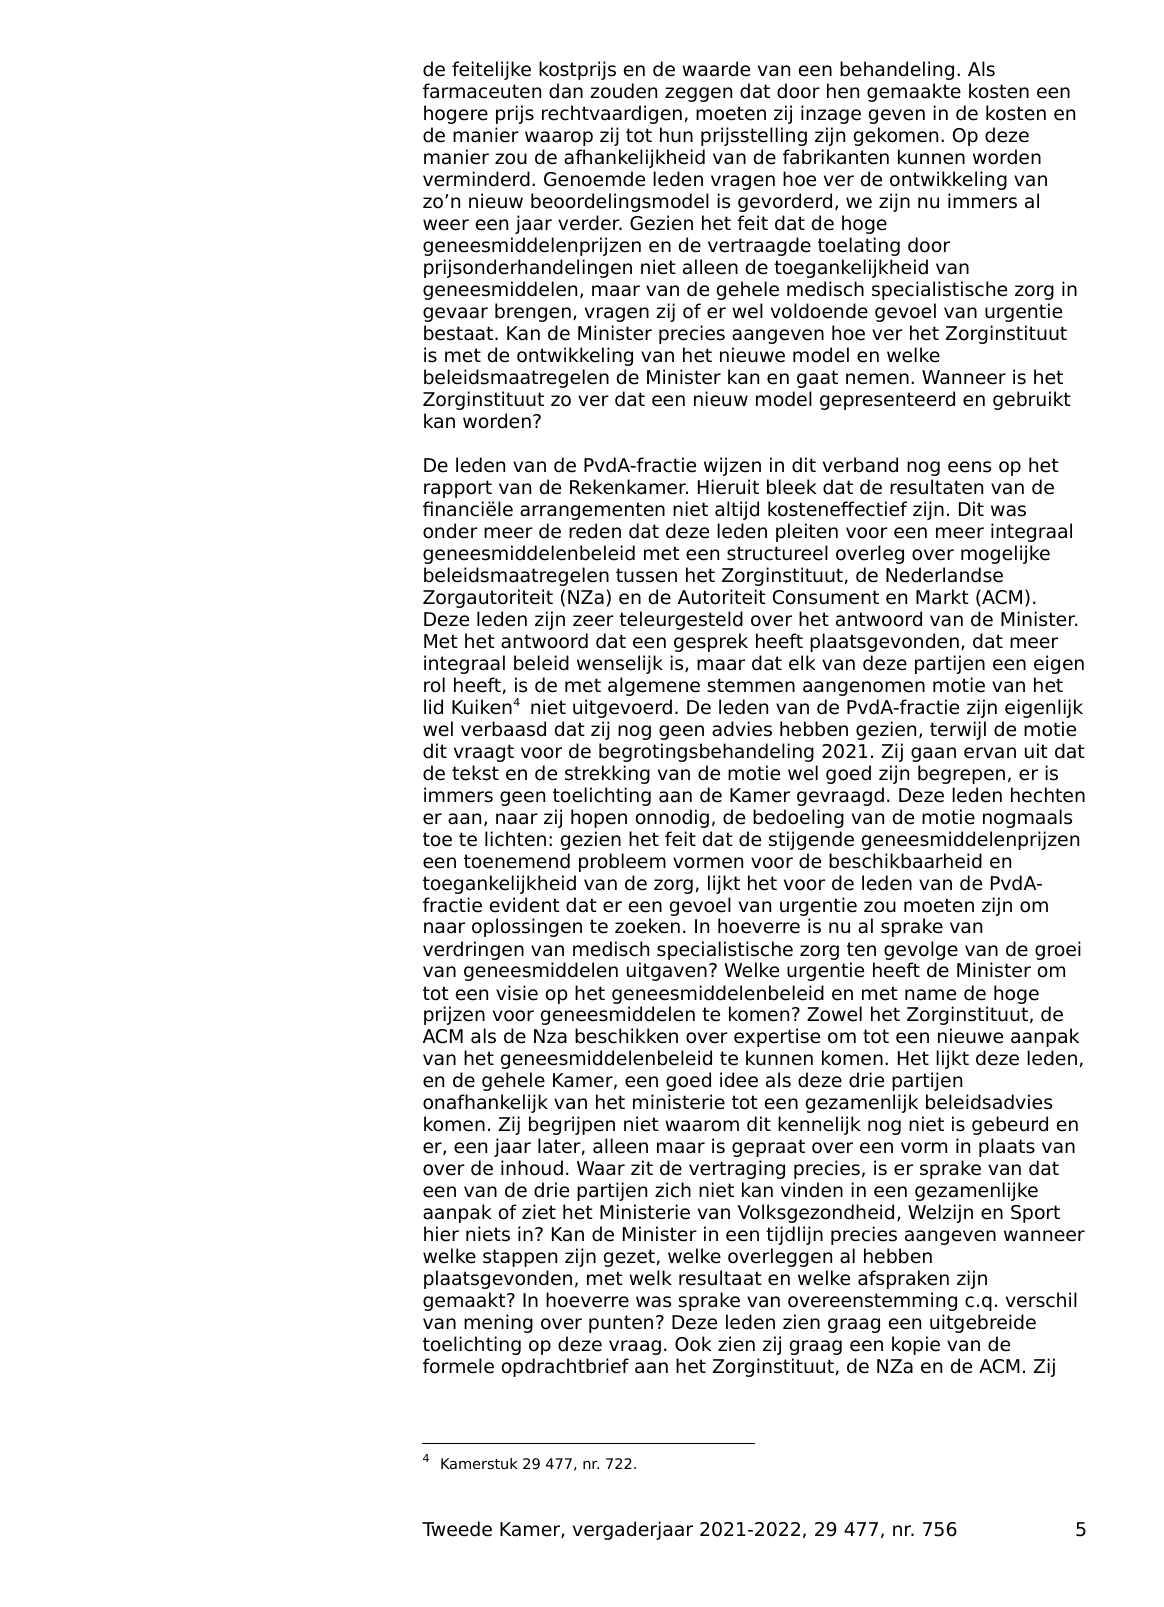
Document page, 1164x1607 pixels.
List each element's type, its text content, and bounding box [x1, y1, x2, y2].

text de feitelijke kostprijs en de waarde van een behandeling. Als farmaceuten dan zouden zeggen dat door hen gemaakte kosten een hogere prijs rechtvaardigen, moeten zij inzage geven in de kosten en de manier waarop zij tot hun prijsstelling zijn gekomen. Op deze manier zou de afhankelijkheid van de fabrikanten kunnen worden verminderd. Genoemde leden vragen hoe ver de ontwikkeling van zo’n nieuw beoordelingsmodel is gevorderd, we zijn nu immers al weer een jaar verder. Gezien het feit dat de hoge geneesmiddelenprijzen en de vertraagde toelating door prijsonderhandelingen niet alleen de toegankelijkheid van geneesmiddelen, maar van de gehele medisch specialistische zorg in gevaar brengen, vragen zij of er wel voldoende gevoel van urgentie bestaat. Kan de Minister precies aangeven hoe ver het Zorginstituut is met de ontwikkeling van het nieuwe model en welke beleidsmaatregelen de Minister kan en gaat nemen. Wanneer is het Zorginstituut zo ver dat een nieuw model gepresenteerd en gebruikt kan worden? [422, 59, 1087, 433]
text Kamerstuk 29 477, nr. 722. [422, 1452, 1087, 1474]
text De leden van de PvdA-fractie wijzen in dit verband nog eens op het rapport van de Rekenkamer. Hieruit bleek dat de resultaten van de financiële arrangementen niet altijd kosteneffectief zijn. Dit was onder meer de reden dat deze leden pleiten voor een meer integraal geneesmiddelenbeleid met een structureel overleg over mogelijke beleidsmaatregelen tussen het Zorginstituut, de Nederlandse Zorgautoriteit (NZa) en de Autoriteit Consument en Markt (ACM). Deze leden zijn zeer teleurgesteld over het antwoord van de Minister. Met het antwoord dat een gesprek heeft plaatsgevonden, dat meer integraal beleid wenselijk is, maar dat elk van deze partijen een eigen rol heeft, is de met algemene stemmen aangenomen motie van het lid Kuiken niet uitgevoerd. De leden van de PvdA-fractie zijn eigenlijk wel verbaasd dat zij nog geen advies hebben gezien, terwijl de motie dit vraagt voor de begrotingsbehandeling 2021. Zij gaan ervan uit dat de tekst en de strekking van de motie wel goed zijn begrepen, er is immers geen toelichting aan de Kamer gevraagd. Deze leden hechten er aan, naar zij hopen onnodig, de bedoeling van de motie nogmaals toe te lichten: gezien het feit dat de stijgende geneesmiddelenprijzen een toenemend probleem vormen voor de beschikbaarheid en toegankelijkheid van de zorg, lijkt het voor de leden van de PvdA-fractie evident dat er een gevoel van urgentie zou moeten zijn om naar oplossingen te zoeken. In hoeverre is nu al sprake van verdringen van medisch specialistische zorg ten gevolge van de groei van geneesmiddelen uitgaven? Welke urgentie heeft de Minister om tot een visie op het geneesmiddelenbeleid en met name de hoge prijzen voor geneesmiddelen te komen? Zowel het Zorginstituut, de ACM als de Nza beschikken over expertise om tot een nieuwe aanpak van het geneesmiddelenbeleid te kunnen komen. Het lijkt deze leden, en de gehele Kamer, een goed idee als deze drie partijen onafhankelijk van het ministerie tot een gezamenlijk beleidsadvies komen. Zij begrijpen niet waarom dit kennelijk nog niet is gebeurd en er, een jaar later, alleen maar is gepraat over een vorm in plaats van over de inhoud. Waar zit de vertraging precies, is er sprake van dat een van de drie partijen zich niet kan vinden in een gezamenlijke aanpak of ziet het Ministerie van Volksgezondheid, Welzijn en Sport hier niets in? Kan de Minister in een tijdlijn precies aangeven wanneer welke stappen zijn gezet, welke overleggen al hebben plaatsgevonden, met welk resultaat en welke afspraken zijn gemaakt? In hoeverre was sprake van overeenstemming c.q. verschil van mening over punten? Deze leden zien graag een uitgebreide toelichting op deze vraag. Ook zien zij graag een kopie van de formele opdrachtbrief aan het Zorginstituut, de NZa en de ACM. Zij [422, 455, 1087, 1378]
